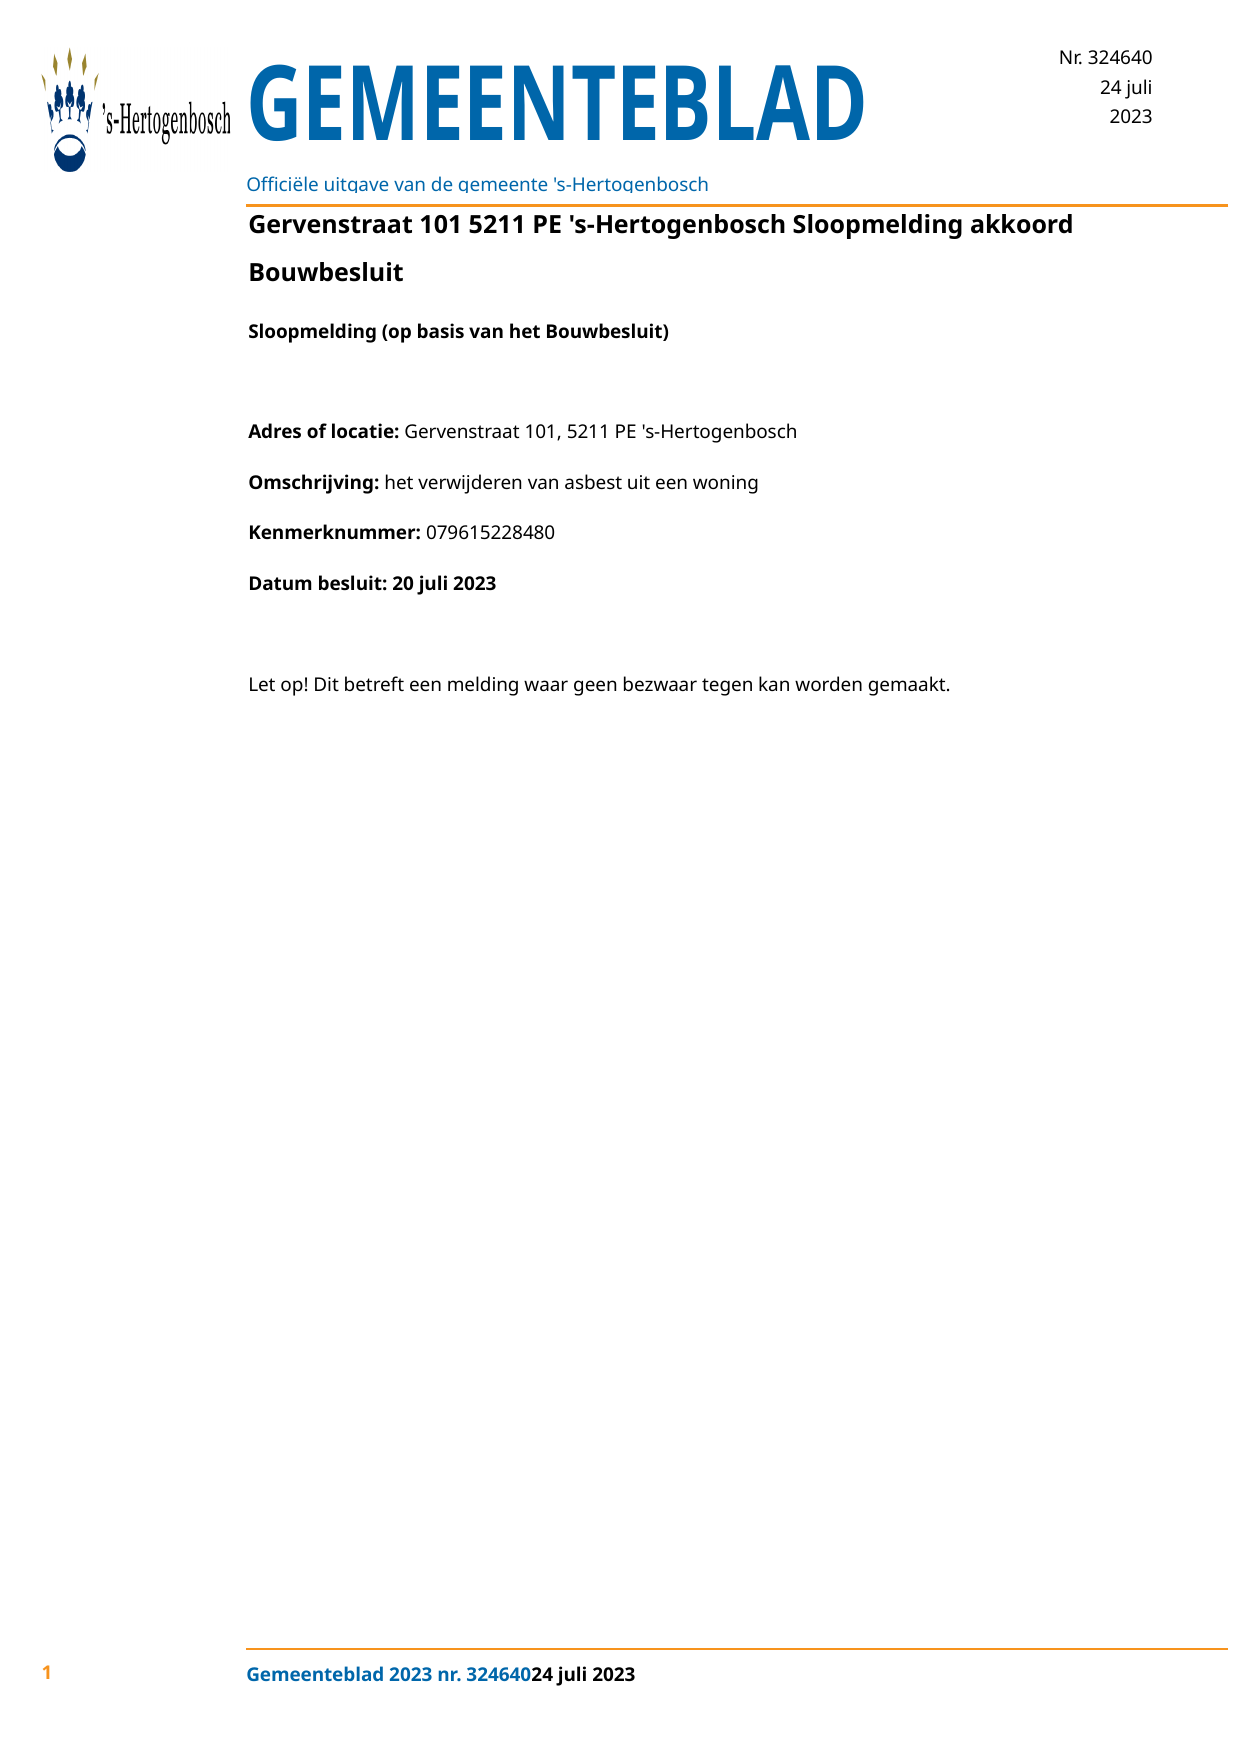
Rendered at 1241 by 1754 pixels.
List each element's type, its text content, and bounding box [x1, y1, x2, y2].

text Adres of locatie: Gervenstraat 101, 5211 PE 's-Hertogenbosch [248, 419, 1152, 444]
text Kenmerknummer: 079615228480 [248, 519, 1152, 545]
text Let op! Dit betreft een melding waar geen bezwaar tegen kan worden gemaakt. [248, 671, 1152, 697]
text Omschrijving: het verwijderen van asbest uit een woning [248, 469, 1152, 495]
text Sloopmelding (op basis van het Bouwbesluit) [248, 318, 1152, 344]
text Gervenstraat 101 5211 PE 's-Hertogenbosch Sloopmelding akkoord Bouwbesluit [248, 207, 1152, 288]
text Datum besluit: 20 juli 2023 [248, 570, 1152, 596]
picture [41, 47, 231, 172]
